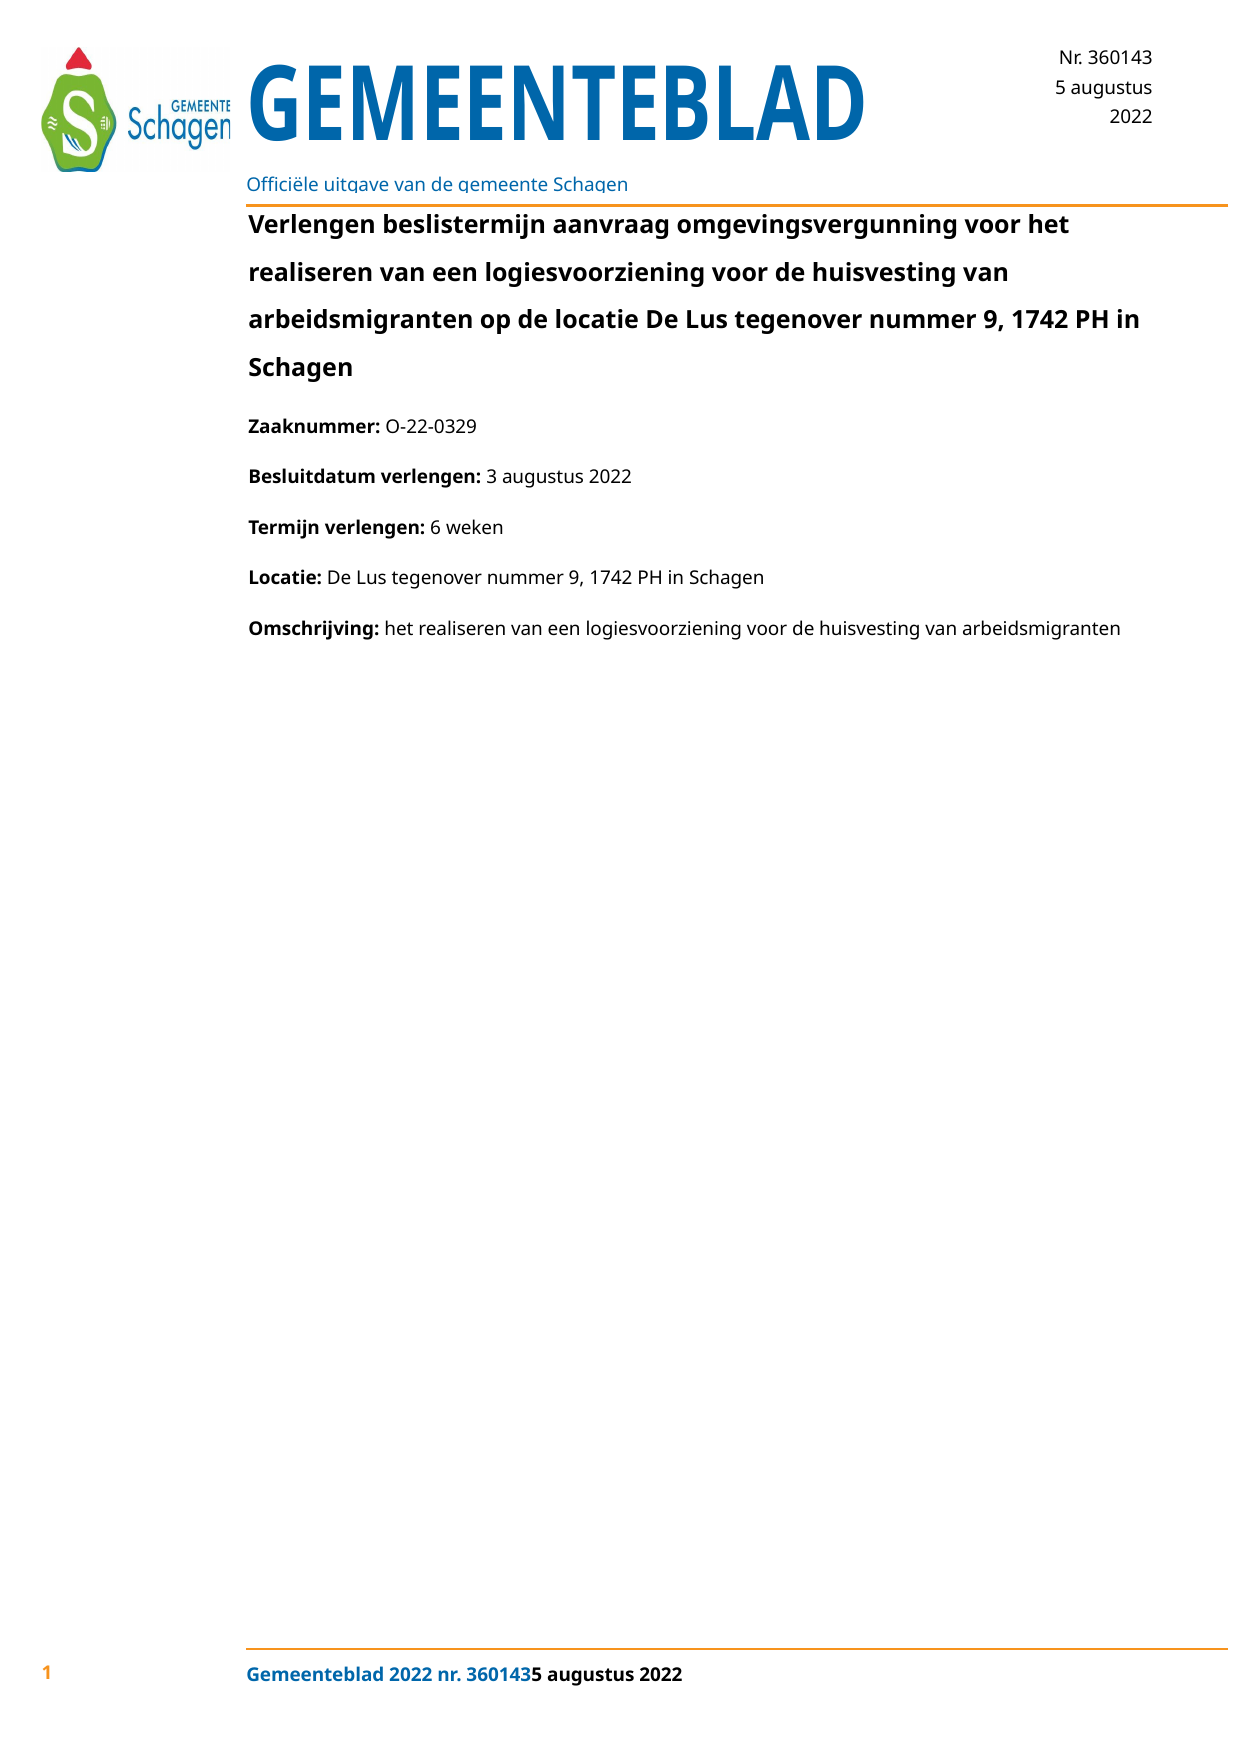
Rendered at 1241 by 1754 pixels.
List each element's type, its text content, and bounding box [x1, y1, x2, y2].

text Termijn verlengen: 6 weken [248, 514, 1152, 540]
text Besluitdatum verlengen: 3 augustus 2022 [248, 463, 1152, 489]
text Locatie: De Lus tegenover nummer 9, 1742 PH in Schagen [248, 564, 1152, 590]
picture [41, 47, 231, 172]
text Verlengen beslistermijn aanvraag omgevingsvergunning voor het realiseren van een logiesvoorziening voor de huisvesting van arbeidsmigranten op de locatie De Lus tegenover nummer 9, 1742 PH in Schagen [248, 207, 1152, 384]
text Zaaknummer: O-22-0329 [248, 413, 1152, 439]
text Omschrijving: het realiseren van een logiesvoorziening voor de huisvesting van arbeidsmigranten [248, 615, 1152, 641]
